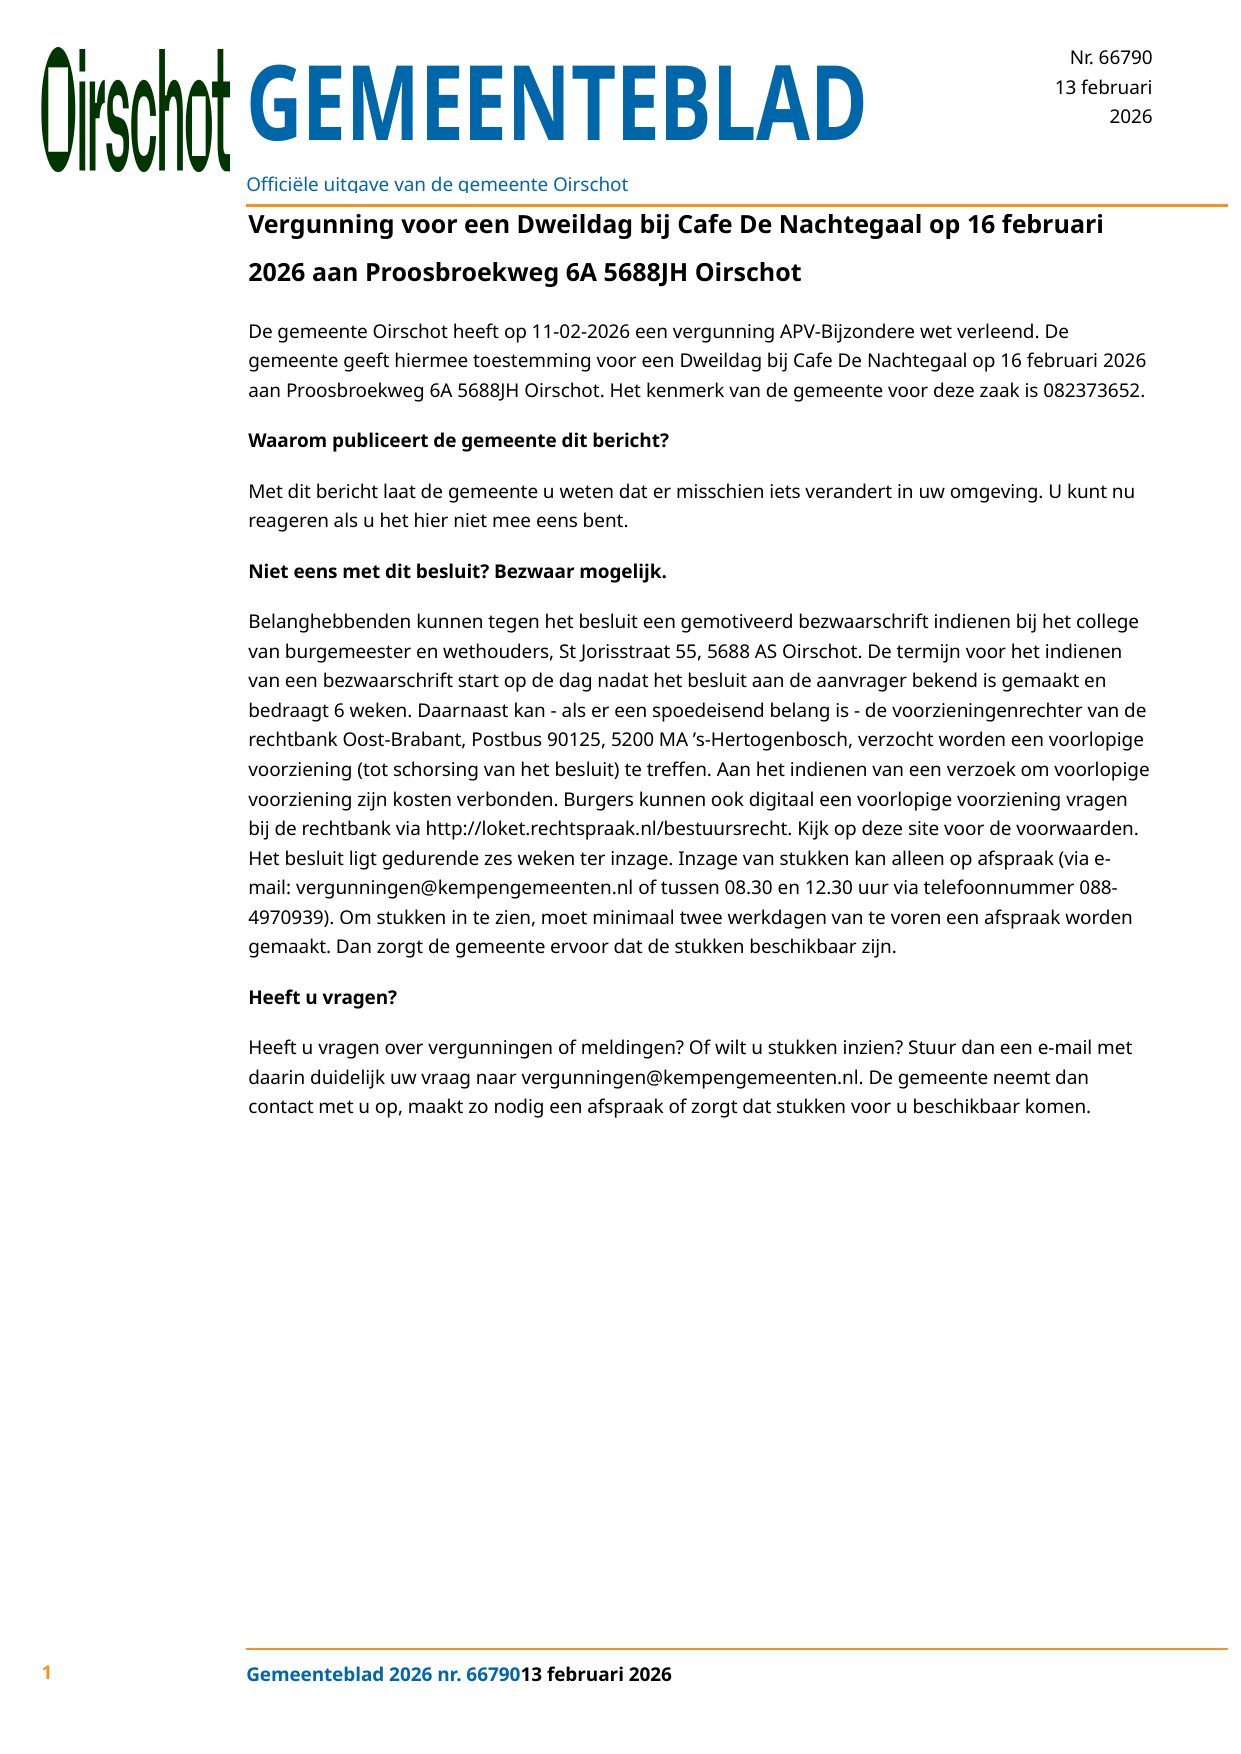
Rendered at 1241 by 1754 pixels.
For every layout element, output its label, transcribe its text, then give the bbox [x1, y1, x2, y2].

text Niet eens met dit besluit? Bezwaar mogelijk. [248, 558, 1152, 584]
text Belanghebbenden kunnen tegen het besluit een gemotiveerd bezwaarschrift indienen bij het college van burgemeester en wethouders, St Jorisstraat 55, 5688 AS Oirschot. De termijn voor het indienen van een bezwaarschrift start op de dag nadat het besluit aan de aanvrager bekend is gemaakt en bedraagt 6 weken. Daarnaast kan - als er een spoedeisend belang is - de voorzieningenrechter van de rechtbank Oost-Brabant, Postbus 90125, 5200 MA ’s-Hertogenbosch, verzocht worden een voorlopige voorziening (tot schorsing van het besluit) te treffen. Aan het indienen van een verzoek om voorlopige voorziening zijn kosten verbonden. Burgers kunnen ook digitaal een voorlopige voorziening vragen bij de rechtbank via http://loket.rechtspraak.nl/bestuursrecht. Kijk op deze site voor de voorwaarden. Het besluit ligt gedurende zes weken ter inzage. Inzage van stukken kan alleen op afspraak (via e-mail: vergunningen@kempengemeenten.nl of tussen 08.30 en 12.30 uur via telefoonnummer 088-4970939). Om stukken in te zien, moet minimaal twee werkdagen van te voren een afspraak worden gemaakt. Dan zorgt de gemeente ervoor dat de stukken beschikbaar zijn. [248, 608, 1152, 959]
text Vergunning voor een Dweildag bij Cafe De Nachtegaal op 16 februari 2026 aan Proosbroekweg 6A 5688JH Oirschot [248, 207, 1152, 288]
text Heeft u vragen over vergunningen of meldingen? Of wilt u stukken inzien? Stuur dan een e-mail met daarin duidelijk uw vraag naar vergunningen@kempengemeenten.nl. De gemeente neemt dan contact met u op, maakt zo nodig een afspraak of zorgt dat stukken voor u beschikbaar komen. [248, 1034, 1152, 1119]
text Heeft u vragen? [248, 984, 1152, 1010]
text Waarom publiceert de gemeente dit bericht? [248, 427, 1152, 453]
text De gemeente Oirschot heeft op 11-02-2026 een vergunning APV-Bijzondere wet verleend. De gemeente geeft hiermee toestemming voor een Dweildag bij Cafe De Nachtegaal op 16 februari 2026 aan Proosbroekweg 6A 5688JH Oirschot. Het kenmerk van de gemeente voor deze zaak is 082373652. [248, 318, 1152, 403]
picture [41, 47, 231, 172]
text Met dit bericht laat de gemeente u weten dat er misschien iets verandert in uw omgeving. U kunt nu reageren als u het hier niet mee eens bent. [248, 478, 1152, 533]
